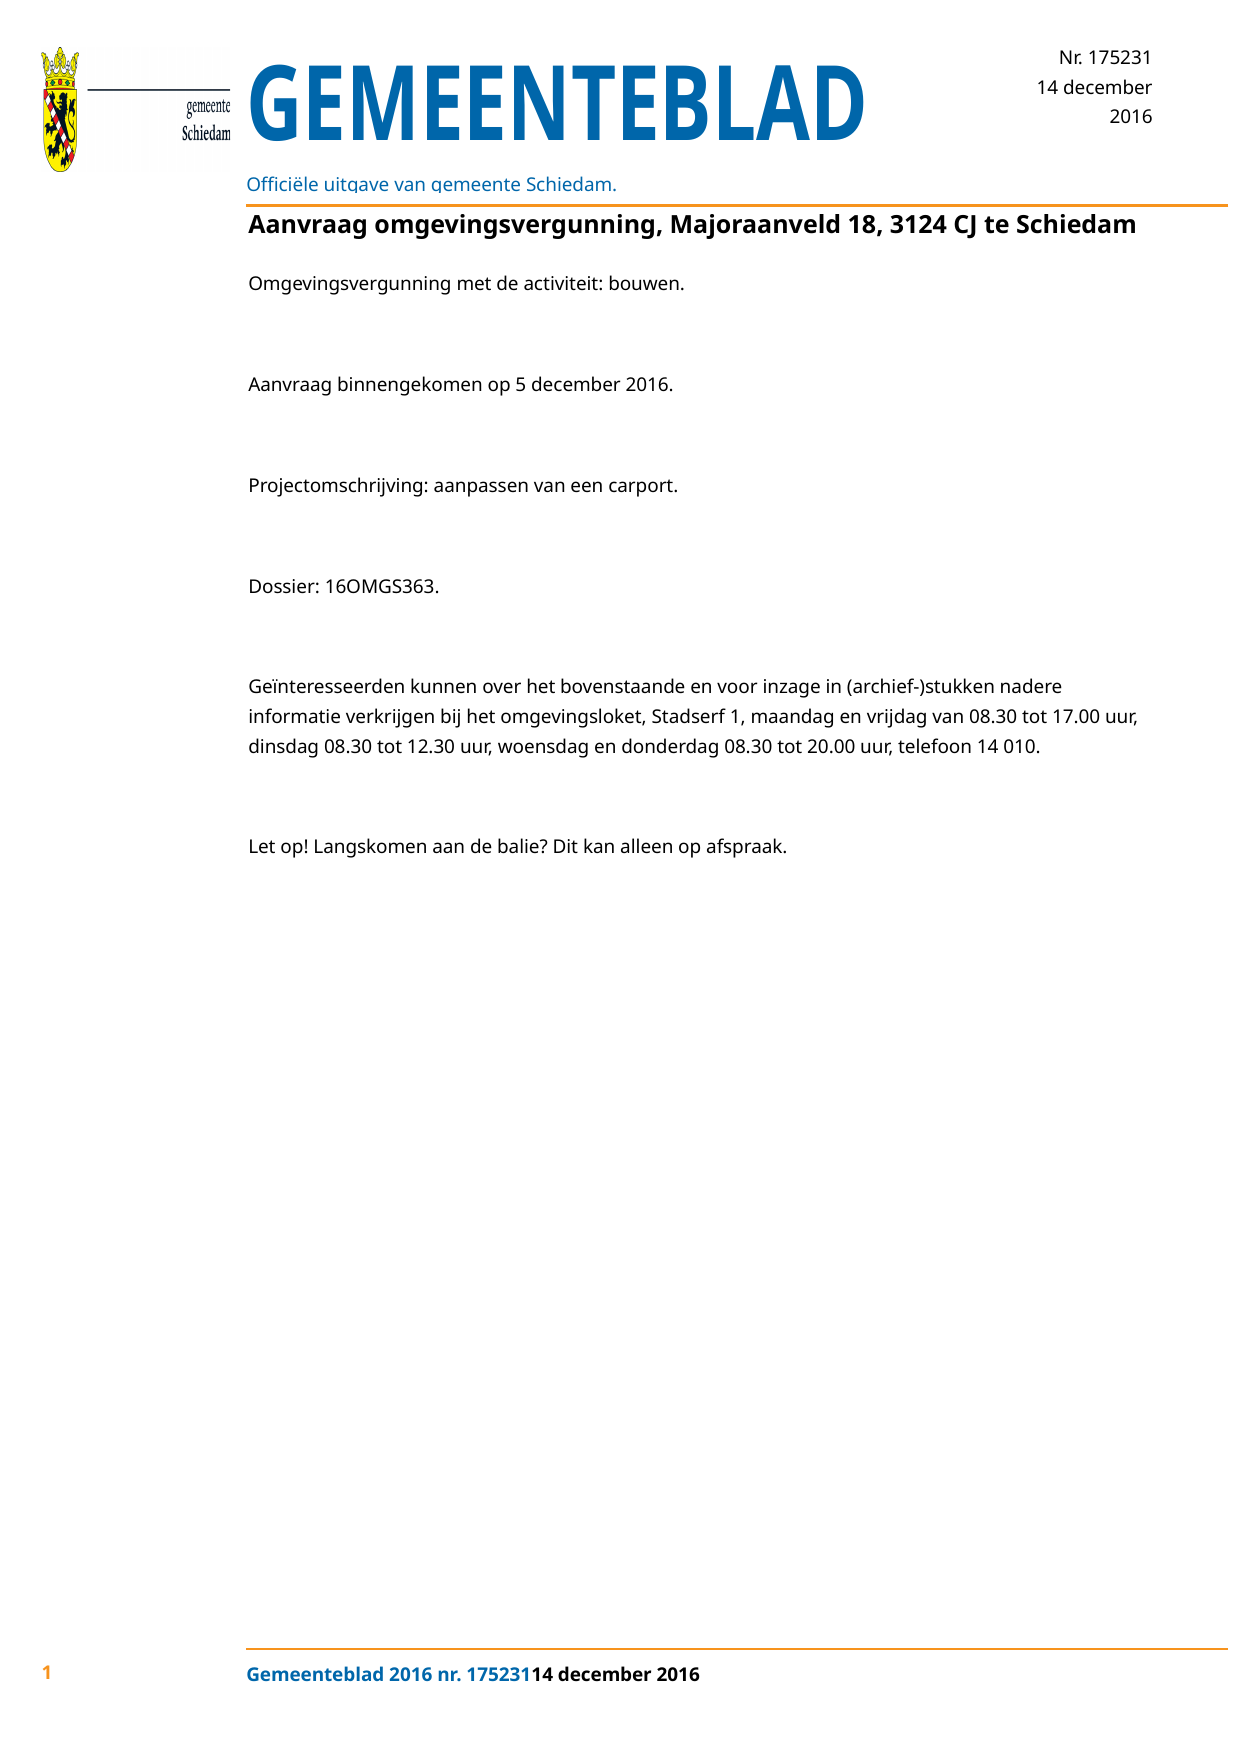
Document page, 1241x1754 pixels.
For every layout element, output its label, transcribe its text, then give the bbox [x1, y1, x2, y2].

text Aanvraag omgevingsvergunning, Majoraanveld 18, 3124 CJ te Schiedam [248, 207, 1152, 241]
text Omgevingsvergunning met de activiteit: bouwen. [248, 270, 1152, 296]
picture [41, 47, 231, 172]
text Let op! Langskomen aan de balie? Dit kan alleen op afspraak. [248, 834, 1152, 859]
text Geïnteresseerden kunnen over het bovenstaande en voor inzage in (archief-)stukken nadere informatie verkrijgen bij het omgevingsloket, Stadserf 1, maandag en vrijdag van 08.30 tot 17.00 uur, dinsdag 08.30 tot 12.30 uur, woensdag en donderdag 08.30 tot 20.00 uur, telefoon 14 010. [248, 674, 1152, 758]
text Aanvraag binnengekomen op 5 december 2016. [248, 371, 1152, 397]
text Projectomschrijving: aanpassen van een carport. [248, 472, 1152, 498]
text Dossier: 16OMGS363. [248, 573, 1152, 598]
